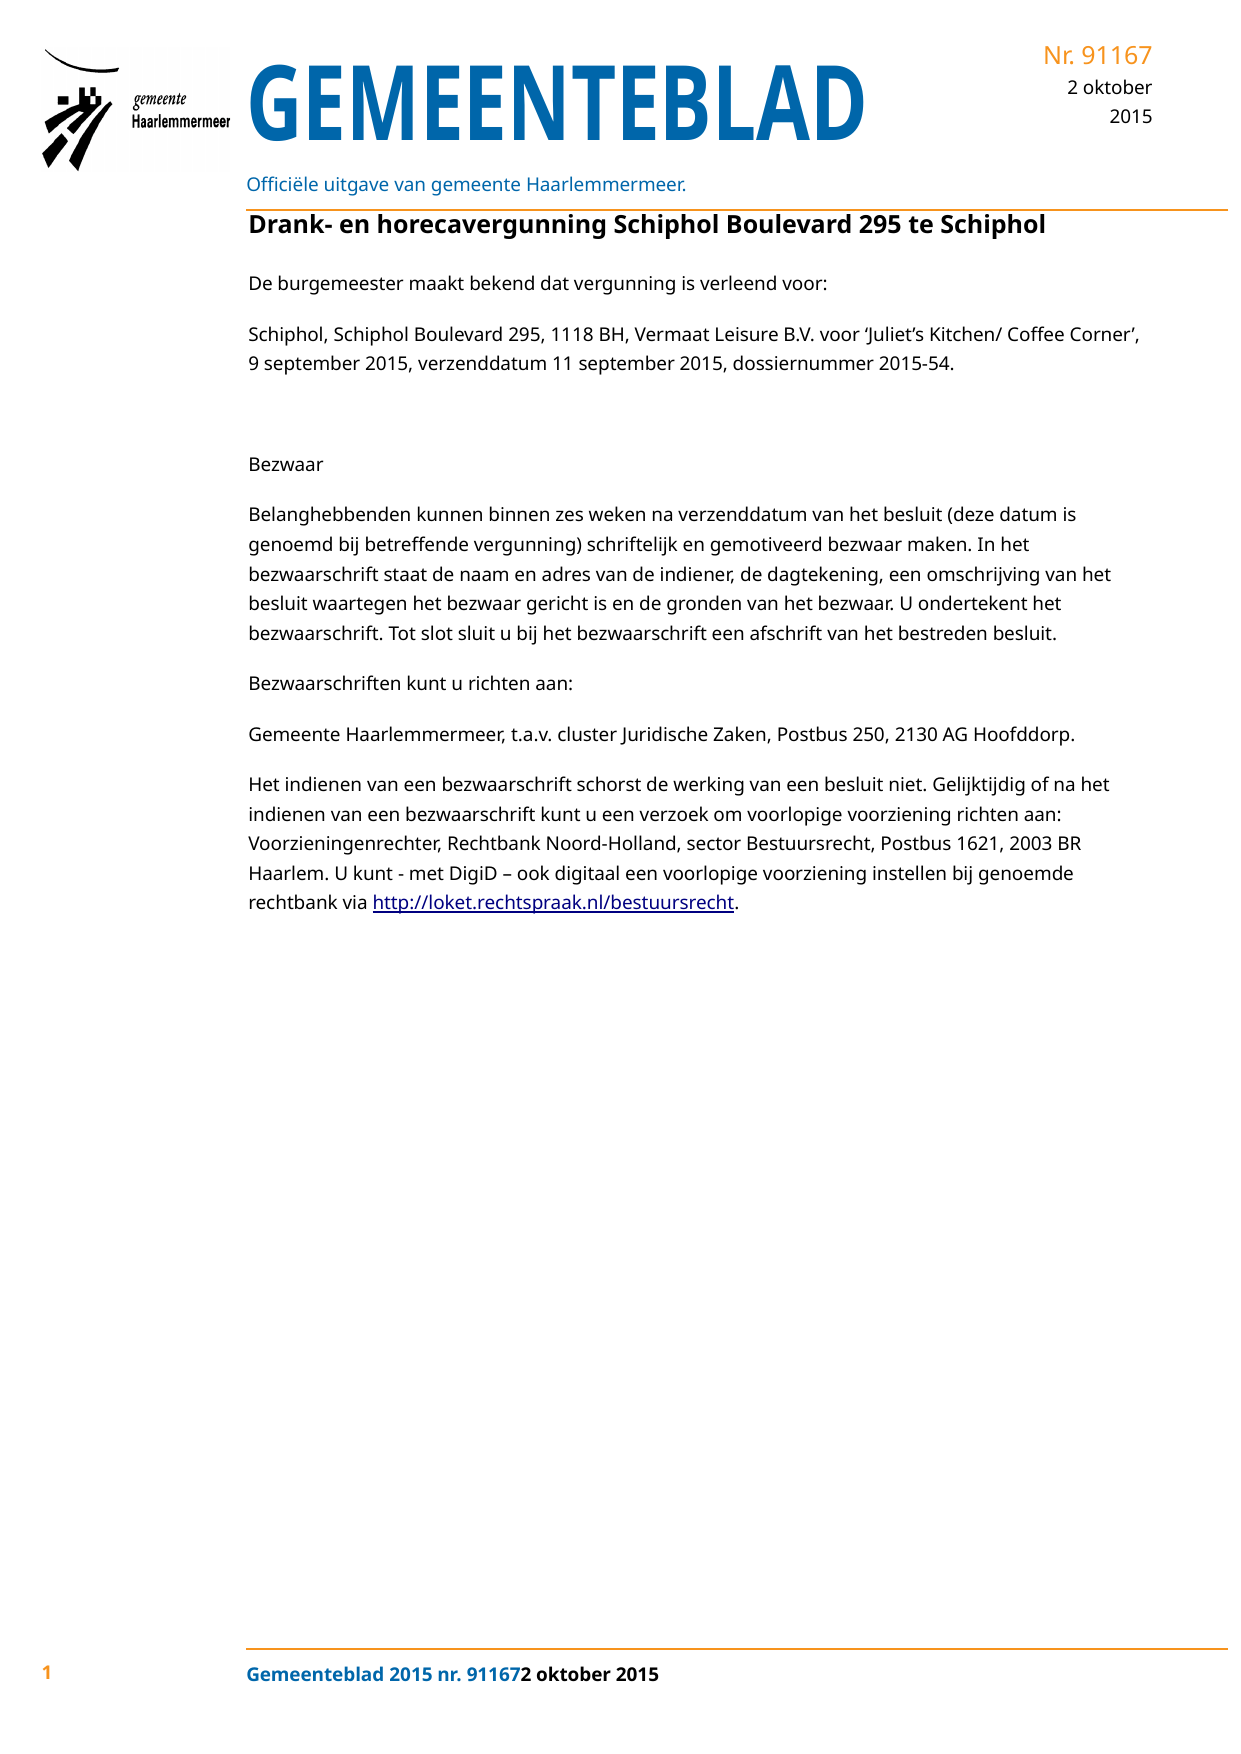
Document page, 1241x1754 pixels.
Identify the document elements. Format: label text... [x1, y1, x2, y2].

text Schiphol, Schiphol Boulevard 295, 1118 BH, Vermaat Leisure B.V. voor ‘Juliet’s Kitchen/ Coffee Corner’, 9 september 2015, verzenddatum 11 september 2015, dossiernummer 2015-54. [248, 321, 1152, 376]
text Bezwaarschriften kunt u richten aan: [248, 670, 1152, 696]
text Drank- en horecavergunning Schiphol Boulevard 295 te Schiphol [248, 211, 1152, 241]
text De burgemeester maakt bekend dat vergunning is verleend voor: [248, 270, 1152, 296]
text Belanghebbenden kunnen binnen zes weken na verzenddatum van het besluit (deze datum is genoemd bij betreffende vergunning) schriftelijk en gemotiveerd bezwaar maken. In het bezwaarschrift staat de naam en adres van de indiener, de dagtekening, een omschrijving van het besluit waartegen het bezwaar gericht is en de gronden van het bezwaar. U ondertekent het bezwaarschrift. Tot slot sluit u bij het bezwaarschrift een afschrift van het bestreden besluit. [248, 502, 1152, 646]
text Bezwaar [248, 451, 1152, 477]
text Het indienen van een bezwaarschrift schorst de werking van een besluit niet. Gelijktijdig of na het indienen van een bezwaarschrift kunt u een verzoek om voorlopige voorziening richten aan: Voorzieningenrechter, Rechtbank Noord-Holland, sector Bestuursrecht, Postbus 1621, 2003 BR Haarlem. U kunt - met DigiD – ook digitaal een voorlopige voorziening instellen bij genoemde rechtbank via http://loket.rechtspraak.nl/bestuursrecht. [248, 771, 1152, 915]
text Gemeente Haarlemmermeer, t.a.v. cluster Juridische Zaken, Postbus 250, 2130 AG Hoofddorp. [248, 721, 1152, 746]
picture [41, 47, 231, 172]
